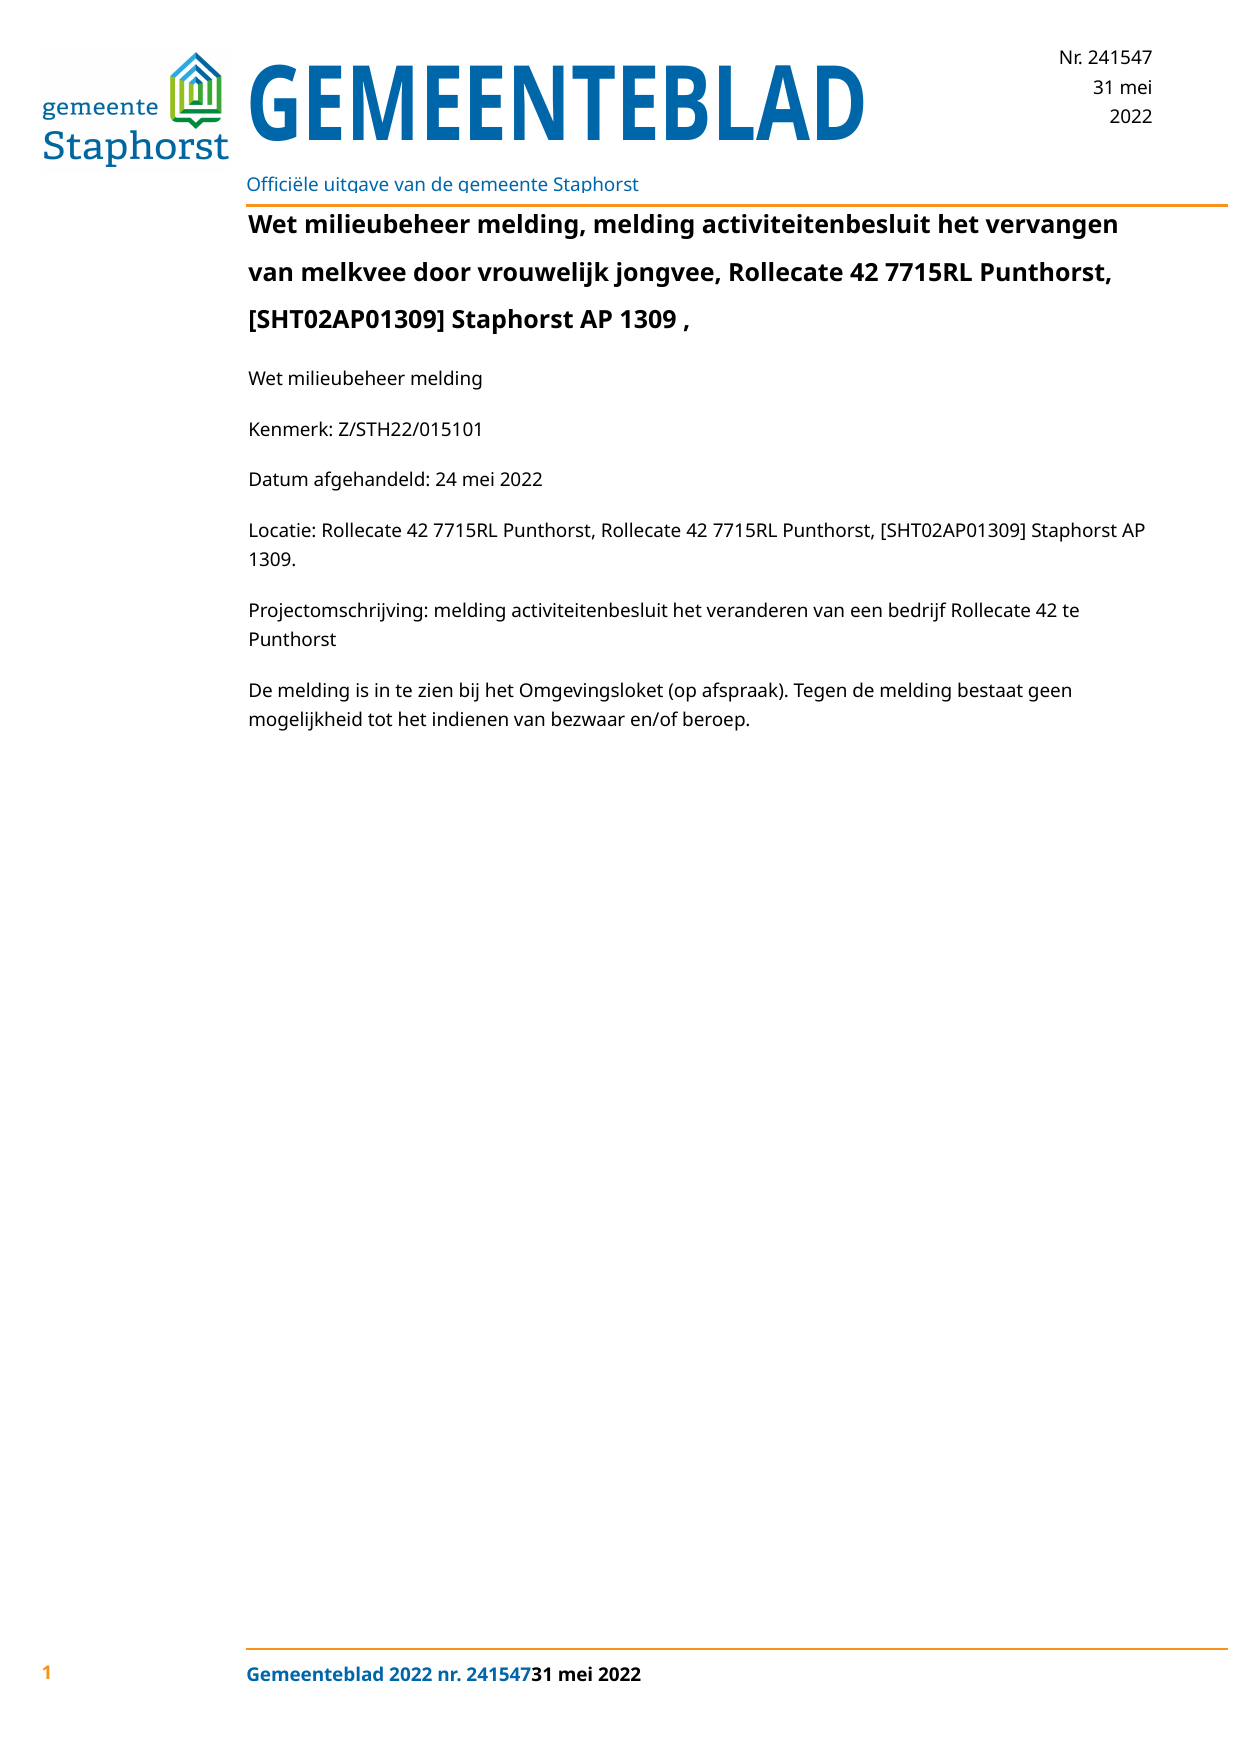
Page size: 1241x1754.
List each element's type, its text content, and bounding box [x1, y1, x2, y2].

text Projectomschrijving: melding activiteitenbesluit het veranderen van een bedrijf Rollecate 42 te Punthorst [248, 597, 1152, 652]
text Locatie: Rollecate 42 7715RL Punthorst, Rollecate 42 7715RL Punthorst, [SHT02AP01309] Staphorst AP 1309. [248, 517, 1152, 572]
text Datum afgehandeld: 24 mei 2022 [248, 466, 1152, 492]
text Wet milieubeheer melding, melding activiteitenbesluit het vervangen van melkvee door vrouwelijk jongvee, Rollecate 42 7715RL Punthorst, [SHT02AP01309] Staphorst AP 1309 , [248, 207, 1152, 336]
text De melding is in te zien bij het Omgevingsloket (op afspraak). Tegen de melding bestaat geen mogelijkheid tot het indienen van bezwaar en/of beroep. [248, 677, 1152, 732]
picture [41, 47, 231, 172]
text Wet milieubeheer melding [248, 366, 1152, 391]
text Kenmerk: Z/STH22/015101 [248, 416, 1152, 442]
